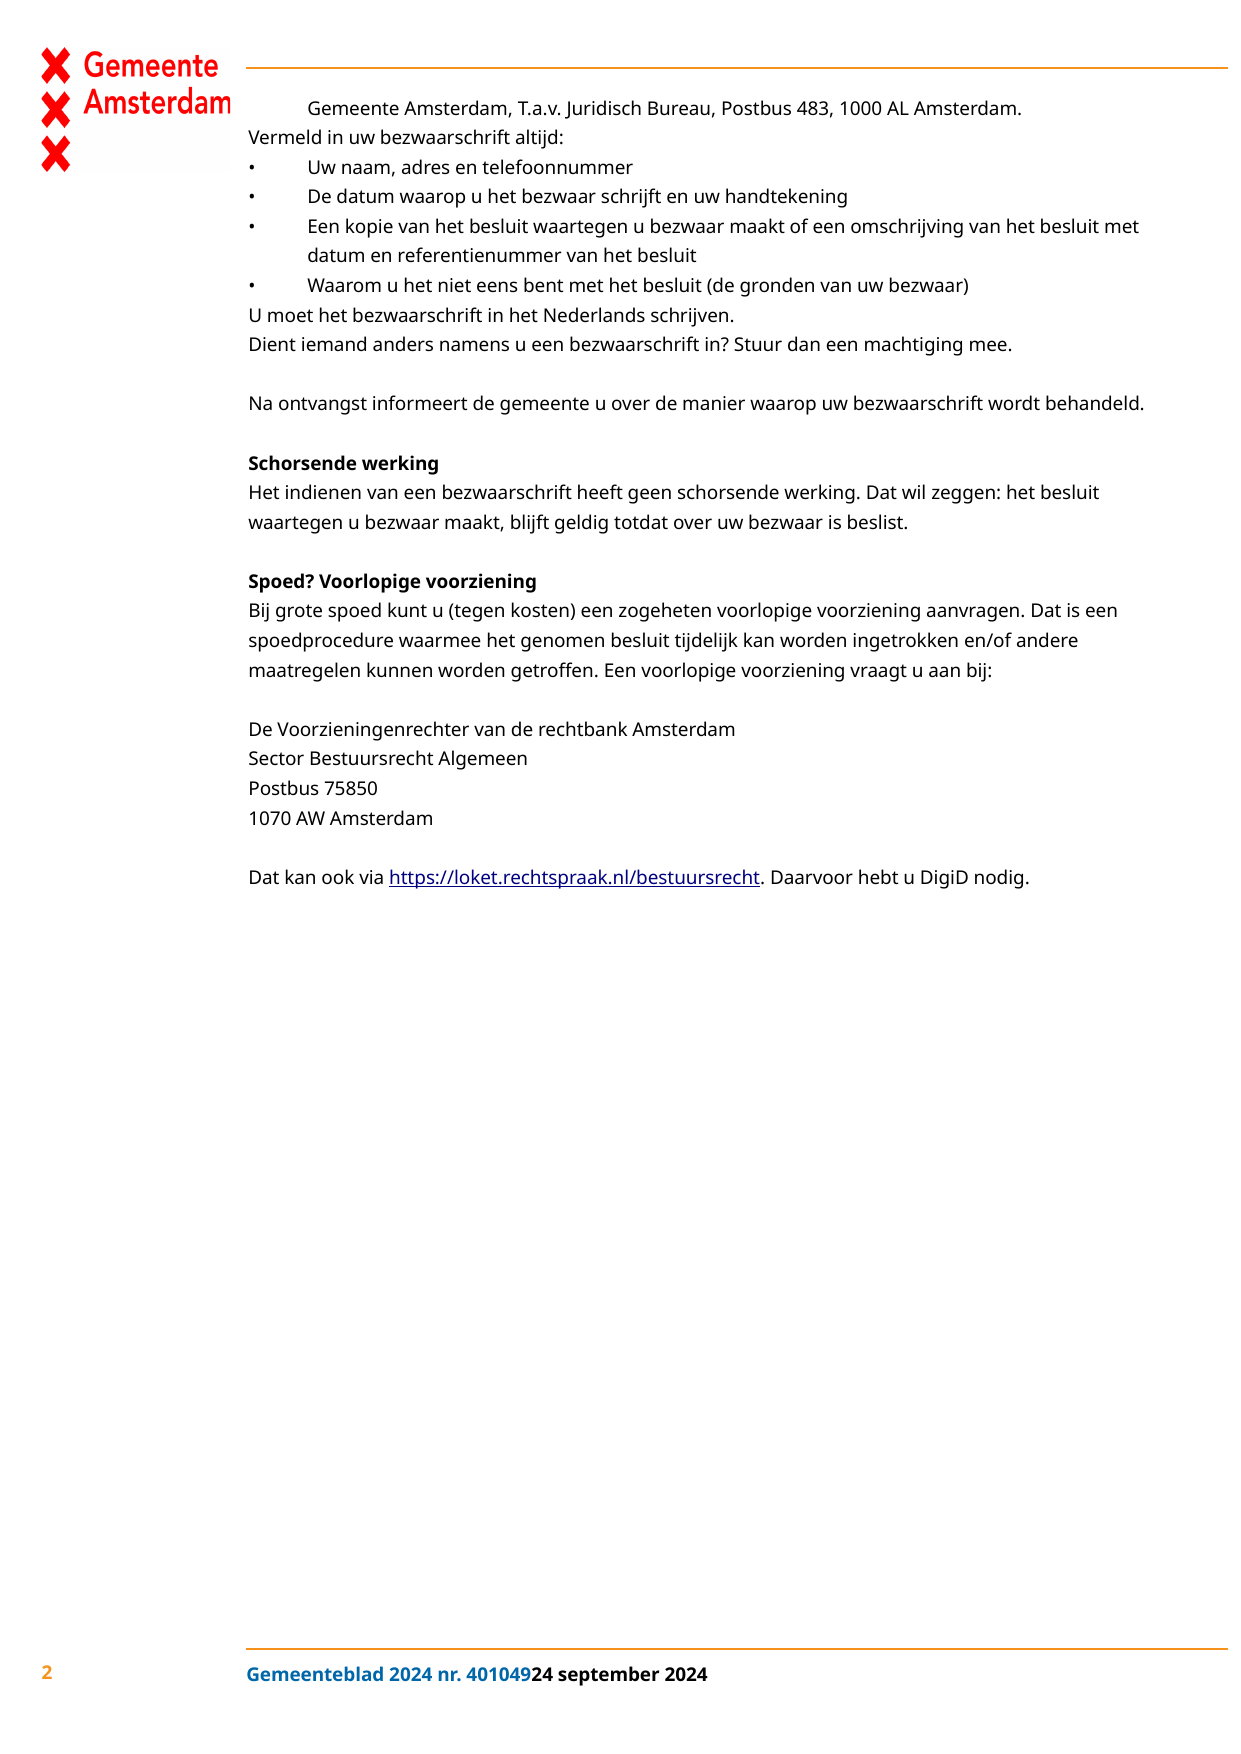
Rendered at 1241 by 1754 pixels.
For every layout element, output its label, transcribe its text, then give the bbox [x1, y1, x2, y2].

text Dat kan ook via https://loket.rechtspraak.nl/bestuursrecht. Daarvoor hebt u DigiD nodig. [248, 864, 1152, 890]
text Postbus 75850 [248, 775, 1152, 801]
list De datum waarop u het bezwaar schrijft en uw handtekening [248, 183, 1152, 209]
text Schorsende werking [248, 450, 1152, 476]
list Een kopie van het besluit waartegen u bezwaar maakt of een omschrijving van het besluit met datum en referentienummer van het besluit [248, 213, 1152, 268]
list Uw naam, adres en telefoonnummer [248, 154, 1152, 180]
text U moet het bezwaarschrift in het Nederlands schrijven. [248, 302, 1152, 328]
text Spoed? Voorlopige voorziening [248, 568, 1152, 594]
text Vermeld in uw bezwaarschrift altijd: [248, 124, 1152, 150]
text Sector Bestuursrecht Algemeen [248, 746, 1152, 771]
text Het indienen van een bezwaarschrift heeft geen schorsende werking. Dat wil zeggen: het besluit waartegen u bezwaar maakt, blijft geldig totdat over uw bezwaar is beslist. [248, 479, 1152, 535]
picture [41, 47, 231, 172]
text De Voorzieningenrechter van de rechtbank Amsterdam [248, 716, 1152, 742]
list Gemeente Amsterdam, T.a.v. Juridisch Bureau, Postbus 483, 1000 AL Amsterdam. [248, 95, 1152, 121]
text Bij grote spoed kunt u (tegen kosten) een zogeheten voorlopige voorziening aanvragen. Dat is een spoedprocedure waarmee het genomen besluit tijdelijk kan worden ingetrokken en/of andere maatregelen kunnen worden getroffen. Een voorlopige voorziening vraagt u aan bij: [248, 598, 1152, 683]
list Waarom u het niet eens bent met het besluit (de gronden van uw bezwaar) [248, 272, 1152, 298]
text 1070 AW Amsterdam [248, 805, 1152, 831]
text Na ontvangst informeert de gemeente u over de manier waarop uw bezwaarschrift wordt behandeld. [248, 391, 1152, 416]
text Dient iemand anders namens u een bezwaarschrift in? Stuur dan een machtiging mee. [248, 331, 1152, 357]
